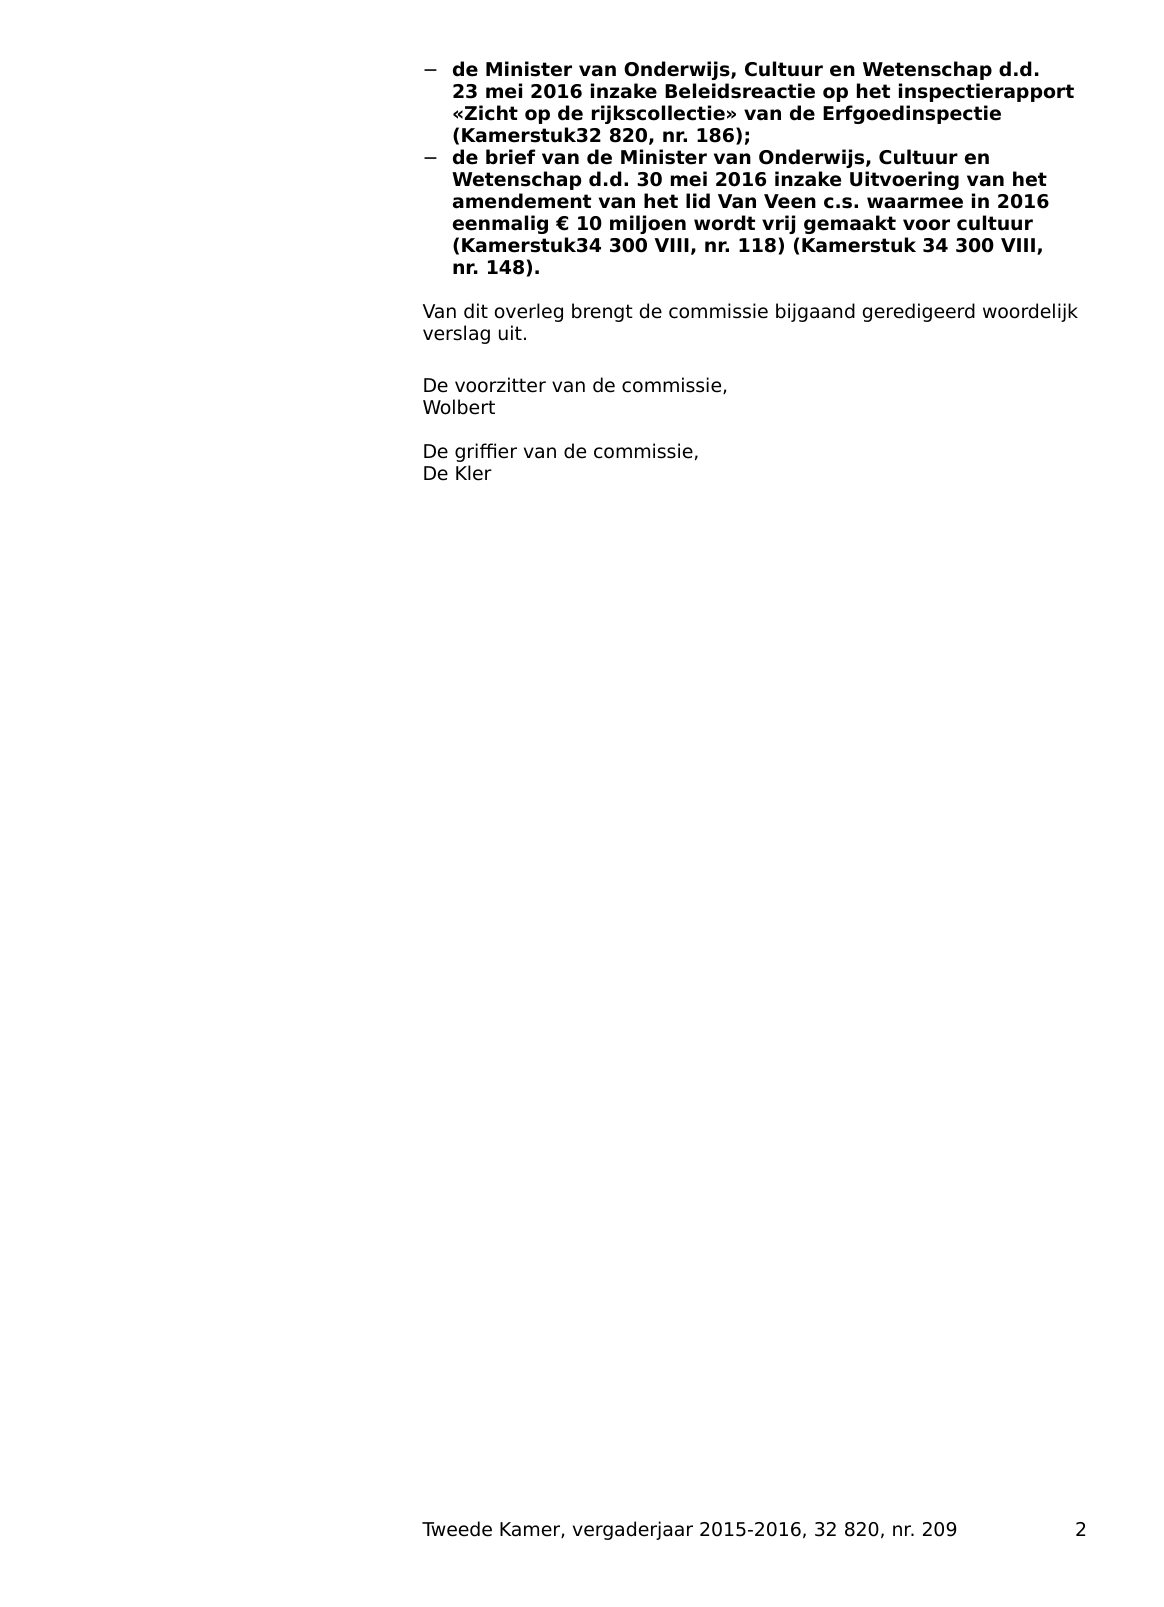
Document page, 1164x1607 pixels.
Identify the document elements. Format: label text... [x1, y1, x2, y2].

text − de Minister van Onderwijs, Cultuur en Wetenschap d.d. 23 mei 2016 inzake Beleidsreactie op het inspectierapport «Zicht op de rijkscollectie» van de Erfgoedinspectie (Kamerstuk32 820, nr. 186); [422, 59, 1087, 147]
text Van dit overleg brengt de commissie bijgaand geredigeerd woordelijk verslag uit. [422, 301, 1087, 345]
text − de brief van de Minister van Onderwijs, Cultuur en Wetenschap d.d. 30 mei 2016 inzake Uitvoering van het amendement van het lid Van Veen c.s. waarmee in 2016 eenmalig € 10 miljoen wordt vrij gemaakt voor cultuur (Kamerstuk34 300 VIII, nr. 118) (Kamerstuk 34 300 VIII, nr. 148). [422, 147, 1087, 279]
text De griffier van de commissie, De Kler [422, 441, 1087, 485]
text De voorzitter van de commissie, Wolbert [422, 375, 1087, 419]
